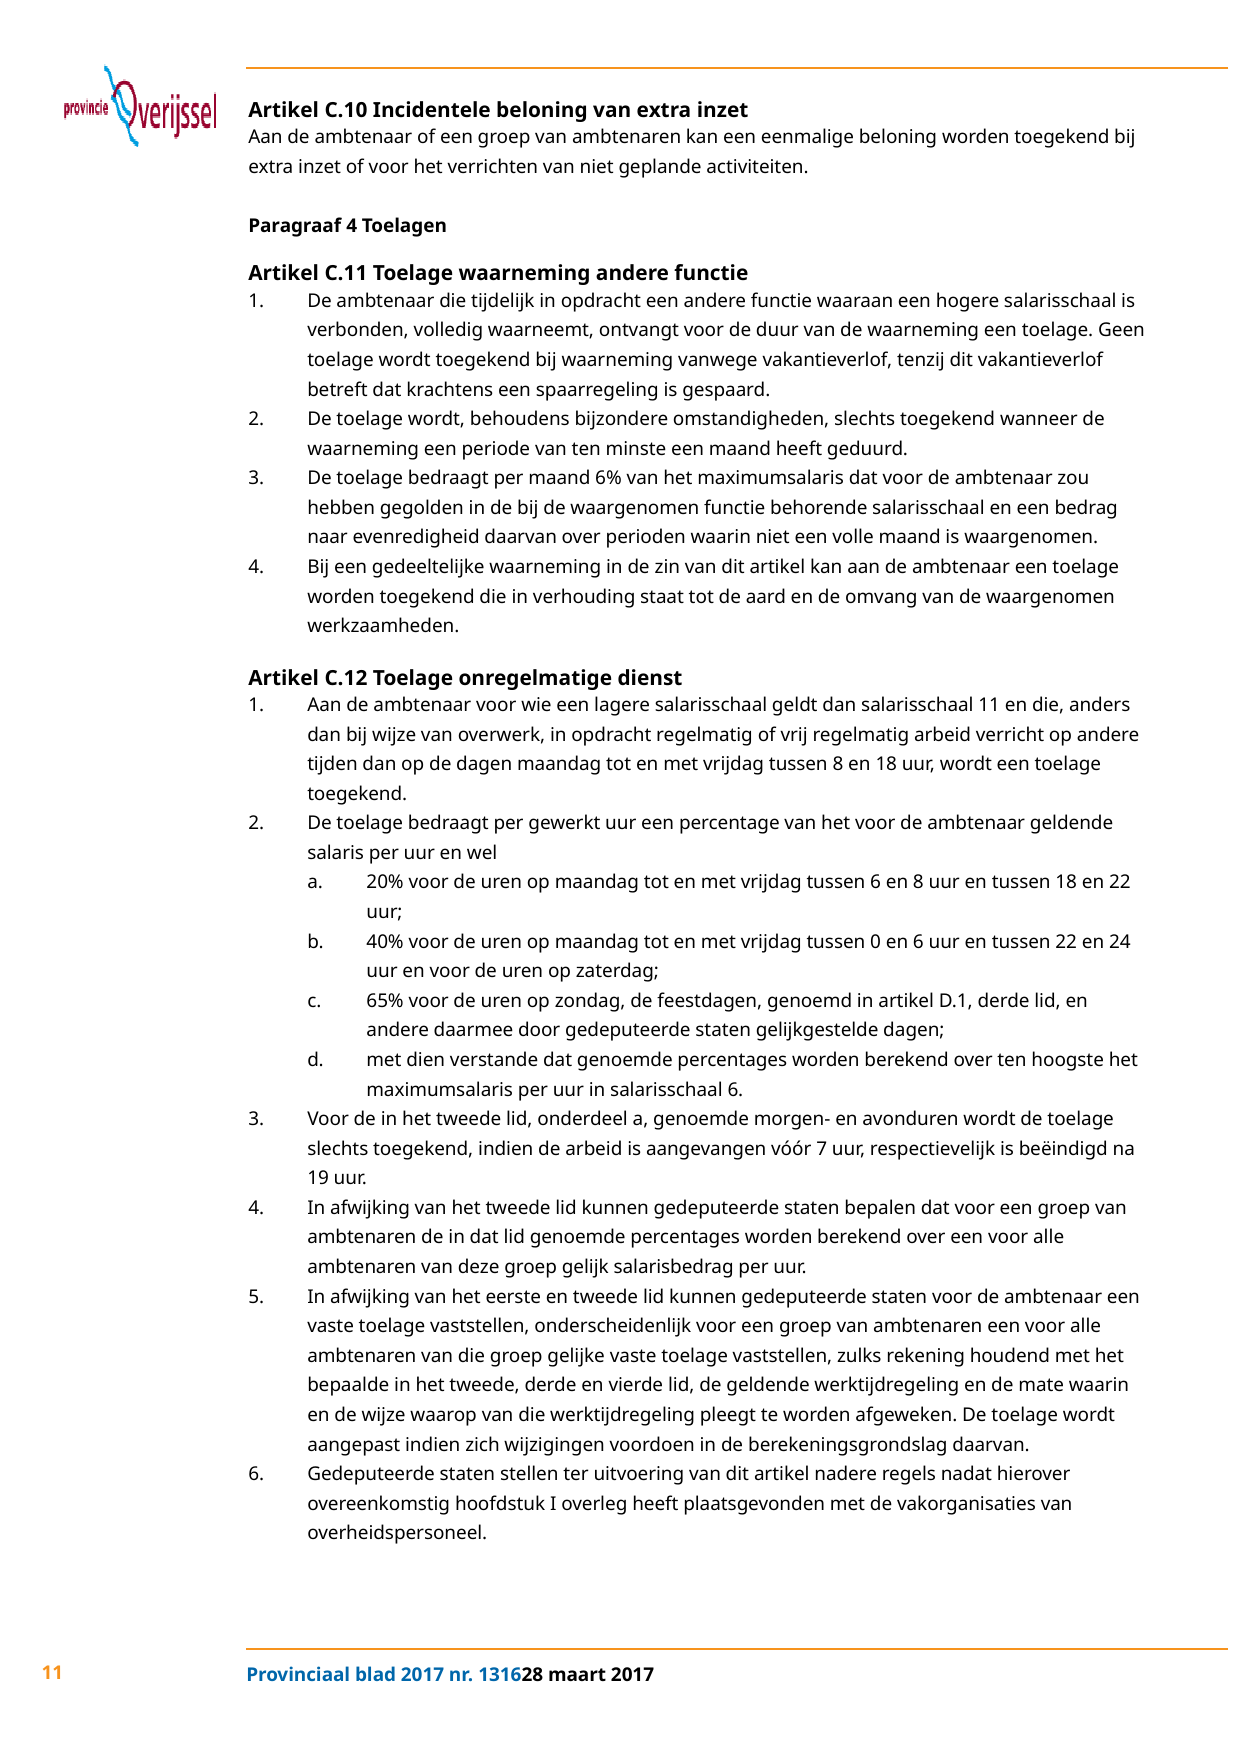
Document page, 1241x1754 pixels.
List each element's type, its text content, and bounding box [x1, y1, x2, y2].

list Gedeputeerde staten stellen ter uitvoering van dit artikel nadere regels nadat hierover overeenkomstig hoofdstuk I overleg heeft plaatsgevonden met de vakorganisaties van overheidspersoneel. [248, 1460, 1152, 1545]
list Aan de ambtenaar voor wie een lagere salarisschaal geldt dan salarisschaal 11 en die, anders dan bij wijze van overwerk, in opdracht regelmatig of vrij regelmatig arbeid verricht op andere tijden dan op de dagen maandag tot en met vrijdag tussen 8 en 18 uur, wordt een toelage toegekend. [248, 691, 1152, 806]
list 40% voor de uren op maandag tot en met vrijdag tussen 0 en 6 uur en tussen 22 en 24 uur en voor de uren op zaterdag; [307, 928, 1152, 983]
list De ambtenaar die tijdelijk in opdracht een andere functie waaraan een hogere salarisschaal is verbonden, volledig waarneemt, ontvangt voor de duur van de waarneming een toelage. Geen toelage wordt toegekend bij waarneming vanwege vakantieverlof, tenzij dit vakantieverlof betreft dat krachtens een spaarregeling is gespaard. [248, 287, 1152, 401]
text Artikel C.10 Incidentele beloning van extra inzet [248, 95, 1152, 123]
text Aan de ambtenaar of een groep van ambtenaren kan een eenmalige beloning worden toegekend bij extra inzet of voor het verrichten van niet geplande activiteiten. [248, 123, 1152, 178]
list Bij een gedeeltelijke waarneming in de zin van dit artikel kan aan de ambtenaar een toelage worden toegekend die in verhouding staat tot de aard en de omvang van de waargenomen werkzaamheden. [248, 553, 1152, 638]
text Artikel C.11 Toelage waarneming andere functie [248, 258, 1152, 287]
list met dien verstande dat genoemde percentages worden berekend over ten hoogste het maximumsalaris per uur in salarisschaal 6. [307, 1046, 1152, 1102]
list De toelage bedraagt per maand 6% van het maximumsalaris dat voor de ambtenaar zou hebben gegolden in de bij de waargenomen functie behorende salarisschaal en een bedrag naar evenredigheid daarvan over perioden waarin niet een volle maand is waargenomen. [248, 464, 1152, 549]
list De toelage wordt, behoudens bijzondere omstandigheden, slechts toegekend wanneer de waarneming een periode van ten minste een maand heeft geduurd. [248, 405, 1152, 461]
text Artikel C.12 Toelage onregelmatige dienst [248, 663, 1152, 691]
list Voor de in het tweede lid, onderdeel a, genoemde morgen- en avonduren wordt de toelage slechts toegekend, indien de arbeid is aangevangen vóór 7 uur, respectievelijk is beëindigd na 19 uur. [248, 1105, 1152, 1190]
list 65% voor de uren op zondag, de feestdagen, genoemd in artikel D.1, derde lid, en andere daarmee door gedeputeerde staten gelijkgestelde dagen; [307, 987, 1152, 1042]
list De toelage bedraagt per gewerkt uur een percentage van het voor de ambtenaar geldende salaris per uur en wel [248, 809, 1152, 865]
text Paragraaf 4 Toelagen [248, 212, 1152, 238]
picture [41, 47, 231, 172]
list In afwijking van het eerste en tweede lid kunnen gedeputeerde staten voor de ambtenaar een vaste toelage vaststellen, onderscheidenlijk voor een groep van ambtenaren een voor alle ambtenaren van die groep gelijke vaste toelage vaststellen, zulks rekening houdend met het bepaalde in het tweede, derde en vierde lid, de geldende werktijdregeling en de mate waarin en de wijze waarop van die werktijdregeling pleegt te worden afgeweken. De toelage wordt aangepast indien zich wijzigingen voordoen in de berekeningsgrondslag daarvan. [248, 1283, 1152, 1457]
list 20% voor de uren op maandag tot en met vrijdag tussen 6 en 8 uur en tussen 18 en 22 uur; [307, 869, 1152, 924]
list In afwijking van het tweede lid kunnen gedeputeerde staten bepalen dat voor een groep van ambtenaren de in dat lid genoemde percentages worden berekend over een voor alle ambtenaren van deze groep gelijk salarisbedrag per uur. [248, 1194, 1152, 1279]
